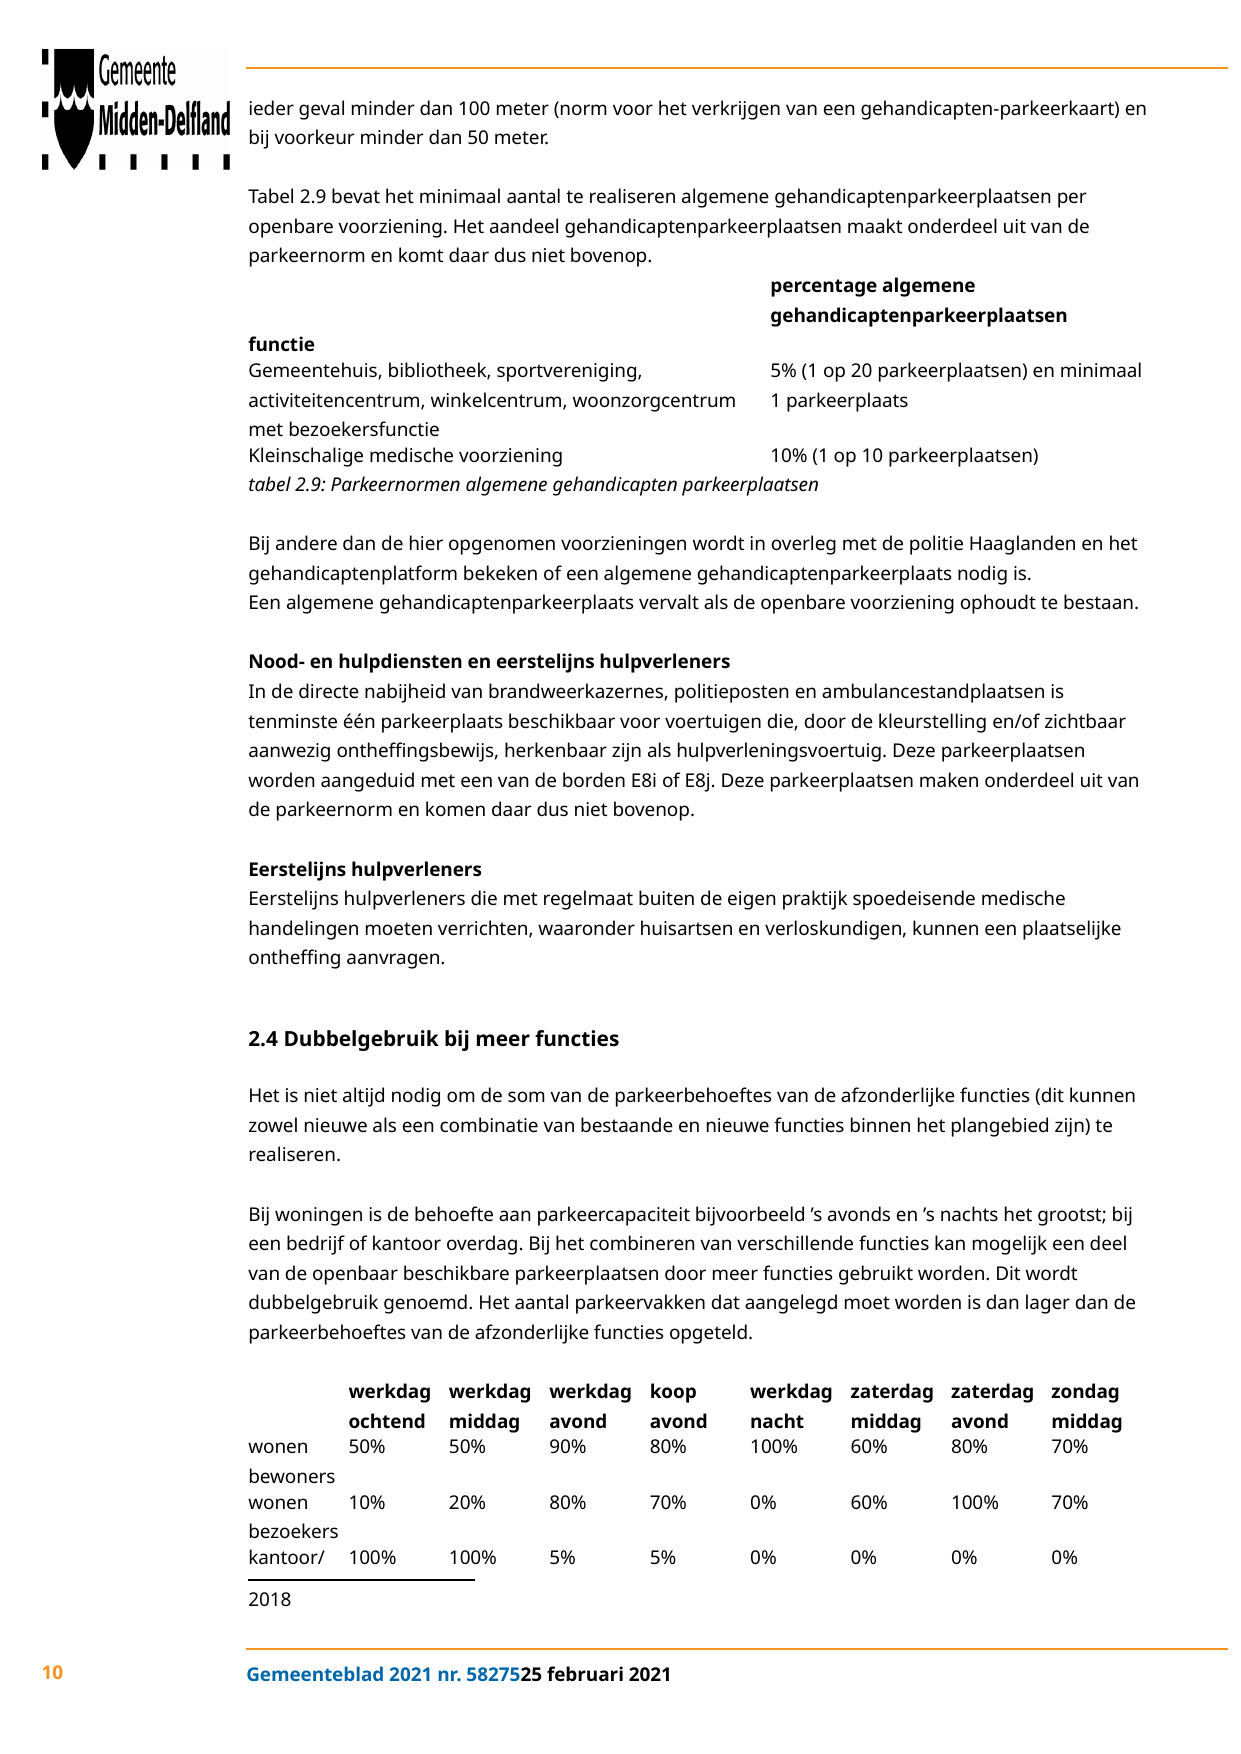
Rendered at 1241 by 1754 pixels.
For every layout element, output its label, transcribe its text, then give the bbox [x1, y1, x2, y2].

text 2018 [248, 1586, 1152, 1612]
table_cell 0% [951, 1544, 1051, 1570]
table_cell Kleinschalige medische voorziening [248, 442, 770, 468]
text ieder geval minder dan 100 meter (norm voor het verkrijgen van een gehandicapten-parkeerkaart) en bij voorkeur minder dan 50 meter. [248, 95, 1152, 150]
text Een algemene gehandicaptenparkeerplaats vervalt als de openbare voorziening ophoudt te bestaan. [248, 589, 1152, 615]
table_cell 100% [449, 1544, 549, 1570]
table_header zaterdag avond [951, 1379, 1051, 1434]
text Eerstelijns hulpverleners die met regelmaat buiten de eigen praktijk spoedeisende medische handelingen moeten verrichten, waaronder huisartsen en verloskundigen, kunnen een plaatselijke ontheffing aanvragen. [248, 885, 1152, 970]
table_cell 0% [850, 1544, 951, 1570]
table_cell 90% [549, 1434, 649, 1489]
table_header zaterdag middag [850, 1379, 951, 1434]
table_cell wonen bezoekers [248, 1489, 348, 1544]
table_cell 80% [650, 1434, 750, 1489]
table_cell 0% [750, 1544, 850, 1570]
text Bij andere dan de hier opgenomen voorzieningen wordt in overleg met de politie Haaglanden en het gehandicaptenplatform bekeken of een algemene gehandicaptenparkeerplaats nodig is. [248, 530, 1152, 586]
table_header werkdag middag [449, 1379, 549, 1434]
text tabel 2.9: Parkeernormen algemene gehandicapten parkeerplaatsen [248, 471, 1152, 497]
table_cell 0% [750, 1489, 850, 1544]
table_cell 20% [449, 1489, 549, 1544]
table_header [248, 1379, 348, 1434]
table_cell 5% (1 op 20 parkeerplaatsen) en minimaal 1 parkeerplaats [770, 357, 1152, 442]
table_header percentage algemene gehandicaptenparkeerplaatsen [770, 273, 1152, 357]
table_cell 80% [951, 1434, 1051, 1489]
table_cell 5% [650, 1544, 750, 1570]
table_header werkdag avond [549, 1379, 649, 1434]
picture [41, 47, 231, 172]
text 2.4 Dubbelgebruik bij meer functies [248, 1024, 1152, 1053]
table_cell 70% [1051, 1434, 1152, 1489]
table_cell 0% [1051, 1544, 1152, 1570]
table_cell 5% [549, 1544, 649, 1570]
text Tabel 2.9 bevat het minimaal aantal te realiseren algemene gehandicaptenparkeerplaatsen per openbare voorziening. Het aandeel gehandicaptenparkeerplaatsen maakt onderdeel uit van de parkeernorm en komt daar dus niet bovenop. [248, 183, 1152, 268]
table_cell kantoor/ [248, 1544, 348, 1570]
text Nood- en hulpdiensten en eerstelijns hulpverleners [248, 649, 1152, 674]
table_cell 50% [449, 1434, 549, 1489]
text In de directe nabijheid van brandweerkazernes, politieposten en ambulancestandplaatsen is tenminste één parkeerplaats beschikbaar voor voertuigen die, door de kleurstelling en/of zichtbaar aanwezig ontheffingsbewijs, herkenbaar zijn als hulpverleningsvoertuig. Deze parkeerplaatsen worden aangeduid met een van de borden E8i of E8j. Deze parkeerplaatsen maken onderdeel uit van de parkeernorm en komen daar dus niet bovenop. [248, 678, 1152, 822]
table_header werkdag nacht [750, 1379, 850, 1434]
table_header functie [248, 273, 770, 357]
table_cell Gemeentehuis, bibliotheek, sportvereniging, activiteitencentrum, winkelcentrum, woonzorgcentrum met bezoekersfunctie [248, 357, 770, 442]
table_cell 10% (1 op 10 parkeerplaatsen) [770, 442, 1152, 468]
table_cell 60% [850, 1489, 951, 1544]
table_header zondag middag [1051, 1379, 1152, 1434]
table_cell 70% [1051, 1489, 1152, 1544]
text Eerstelijns hulpverleners [248, 856, 1152, 881]
table_header koop avond [650, 1379, 750, 1434]
table_cell 50% [348, 1434, 449, 1489]
table_cell wonen bewoners [248, 1434, 348, 1489]
table_cell 80% [549, 1489, 649, 1544]
table_cell 10% [348, 1489, 449, 1544]
text Bij woningen is de behoefte aan parkeercapaciteit bijvoorbeeld ’s avonds en ’s nachts het grootst; bij een bedrijf of kantoor overdag. Bij het combineren van verschillende functies kan mogelijk een deel van de openbaar beschikbare parkeerplaatsen door meer functies gebruikt worden. Dit wordt dubbelgebruik genoemd. Het aantal parkeervakken dat aangelegd moet worden is dan lager dan de parkeerbehoeftes van de afzonderlijke functies opgeteld. [248, 1201, 1152, 1345]
table_cell 100% [750, 1434, 850, 1489]
table_cell 60% [850, 1434, 951, 1489]
table_cell 100% [348, 1544, 449, 1570]
text Het is niet altijd nodig om de som van de parkeerbehoeftes van de afzonderlijke functies (dit kunnen zowel nieuwe als een combinatie van bestaande en nieuwe functies binnen het plangebied zijn) te realiseren. [248, 1082, 1152, 1167]
table_cell 100% [951, 1489, 1051, 1544]
table_header werkdag ochtend [348, 1379, 449, 1434]
table_cell 70% [650, 1489, 750, 1544]
